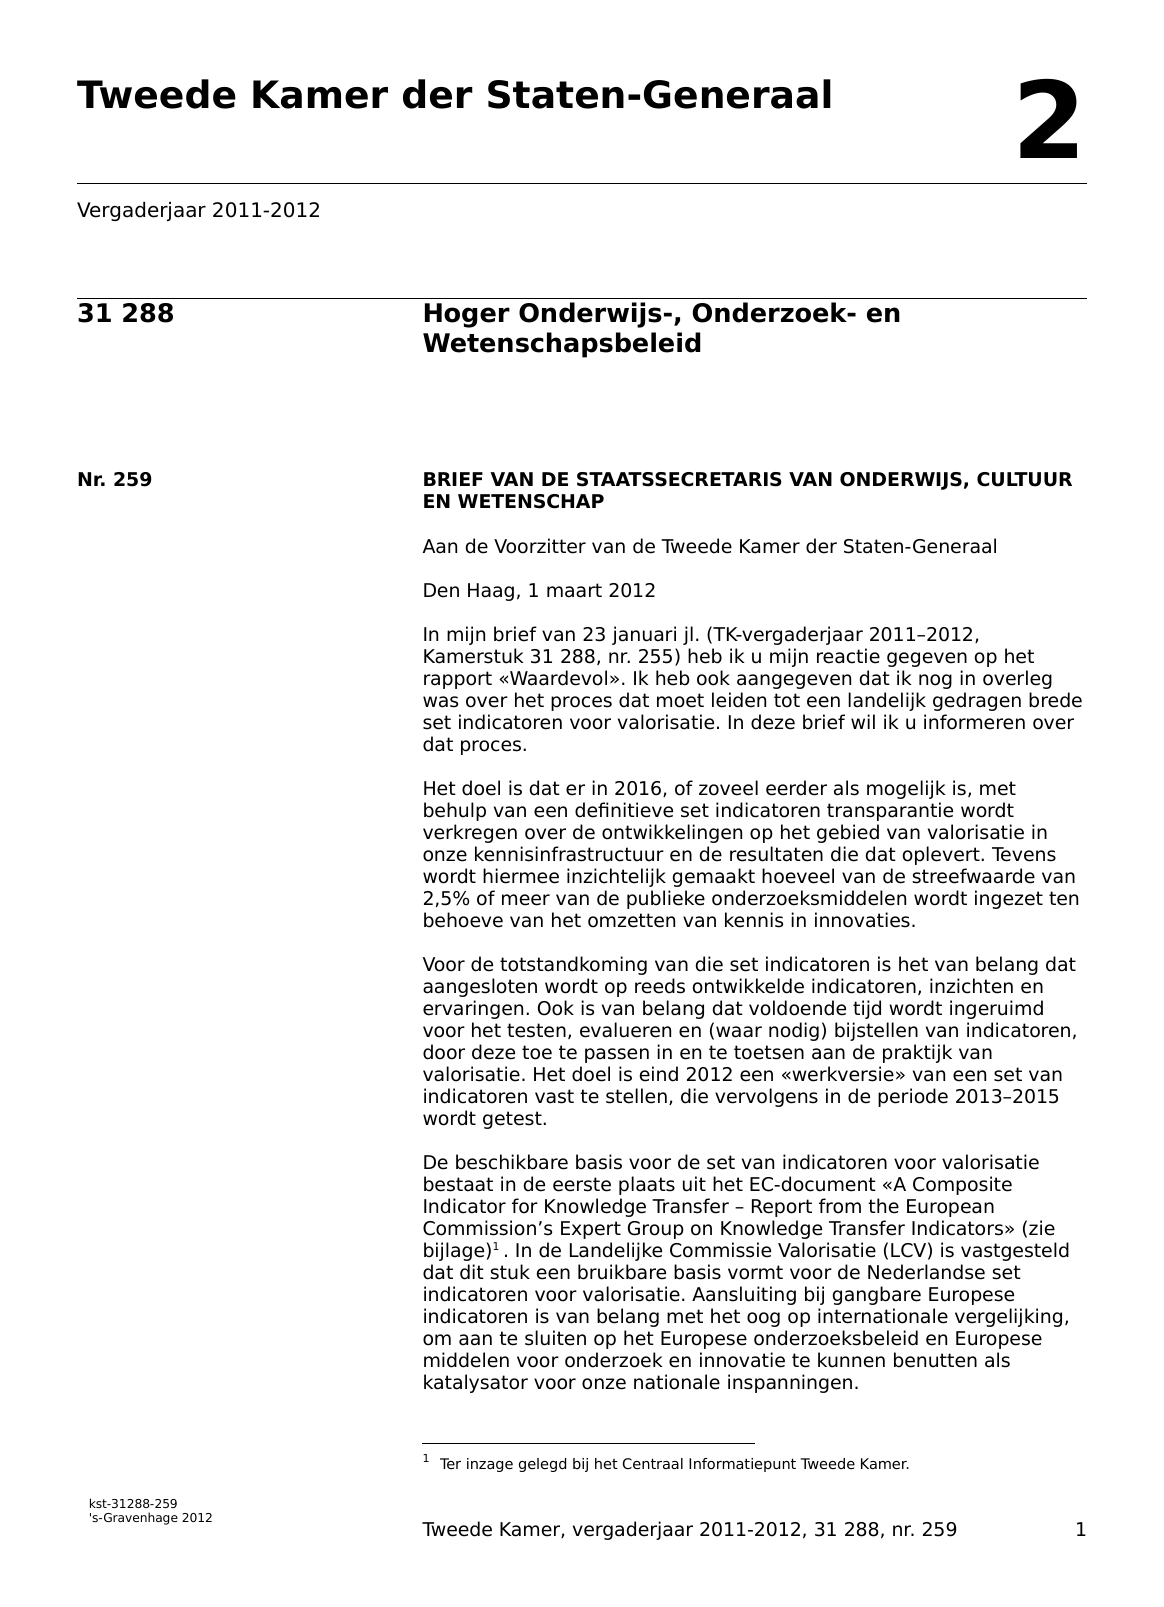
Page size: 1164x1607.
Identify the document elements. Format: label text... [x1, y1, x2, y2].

subtitle Nr. 259 BRIEF VAN DE STAATSSECRETARIS VAN ONDERWIJS, CULTUUR EN WETENSCHAP [77, 469, 1087, 513]
table_cell Vergaderjaar 2011-2012 [77, 184, 1087, 298]
text 's-Gravenhage 2012 [88, 1511, 323, 1525]
text Het doel is dat er in 2016, of zoveel eerder als mogelijk is, met behulp van een definitieve set indicatoren transparantie wordt verkregen over de ontwikkelingen op het gebied van valorisatie in onze kennisinfrastructuur en de resultaten die dat oplevert. Tevens wordt hiermee inzichtelijk gemaakt hoeveel van de streefwaarde van 2,5% of meer van de publieke onderzoeksmiddelen wordt ingezet ten behoeve van het omzetten van kennis in innovaties. [422, 778, 1087, 932]
subtitle 31 288 Hoger Onderwijs-, Onderzoek- en Wetenschapsbeleid [77, 299, 1087, 358]
table_header Tweede Kamer der Staten-Generaal [77, 59, 886, 183]
text Ter inzage gelegd bij het Centraal Informatiepunt Tweede Kamer. [422, 1452, 1087, 1474]
text De beschikbare basis voor de set van indicatoren voor valorisatie bestaat in de eerste plaats uit het EC-document «A Composite Indicator for Knowledge Transfer – Report from the European Commission’s Expert Group on Knowledge Transfer Indicators» (zie bijlage). In de Landelijke Commissie Valorisatie (LCV) is vastgesteld dat dit stuk een bruikbare basis vormt voor de Nederlandse set indicatoren voor valorisatie. Aansluiting bij gangbare Europese indicatoren is van belang met het oog op internationale vergelijking, om aan te sluiten op het Europese onderzoeksbeleid en Europese middelen voor onderzoek en innovatie te kunnen benutten als katalysator voor onze nationale inspanningen. [422, 1152, 1087, 1394]
text Aan de Voorzitter van de Tweede Kamer der Staten-Generaal [422, 536, 1087, 557]
table_header 2 [886, 59, 1087, 183]
text kst-31288-259 [88, 1497, 323, 1511]
text Voor de totstandkoming van die set indicatoren is het van belang dat aangesloten wordt op reeds ontwikkelde indicatoren, inzichten en ervaringen. Ook is van belang dat voldoende tijd wordt ingeruimd voor het testen, evalueren en (waar nodig) bijstellen van indicatoren, door deze toe te passen in en te toetsen aan de praktijk van valorisatie. Het doel is eind 2012 een «werkversie» van een set van indicatoren vast te stellen, die vervolgens in de periode 2013–2015 wordt getest. [422, 954, 1087, 1130]
text In mijn brief van 23 januari jl. (TK-vergaderjaar 2011–2012, Kamerstuk 31 288, nr. 255) heb ik u mijn reactie gegeven op het rapport «Waardevol». Ik heb ook aangegeven dat ik nog in overleg was over het proces dat moet leiden tot een landelijk gedragen brede set indicatoren voor valorisatie. In deze brief wil ik u informeren over dat proces. [422, 624, 1087, 756]
text Den Haag, 1 maart 2012 [422, 580, 1087, 602]
